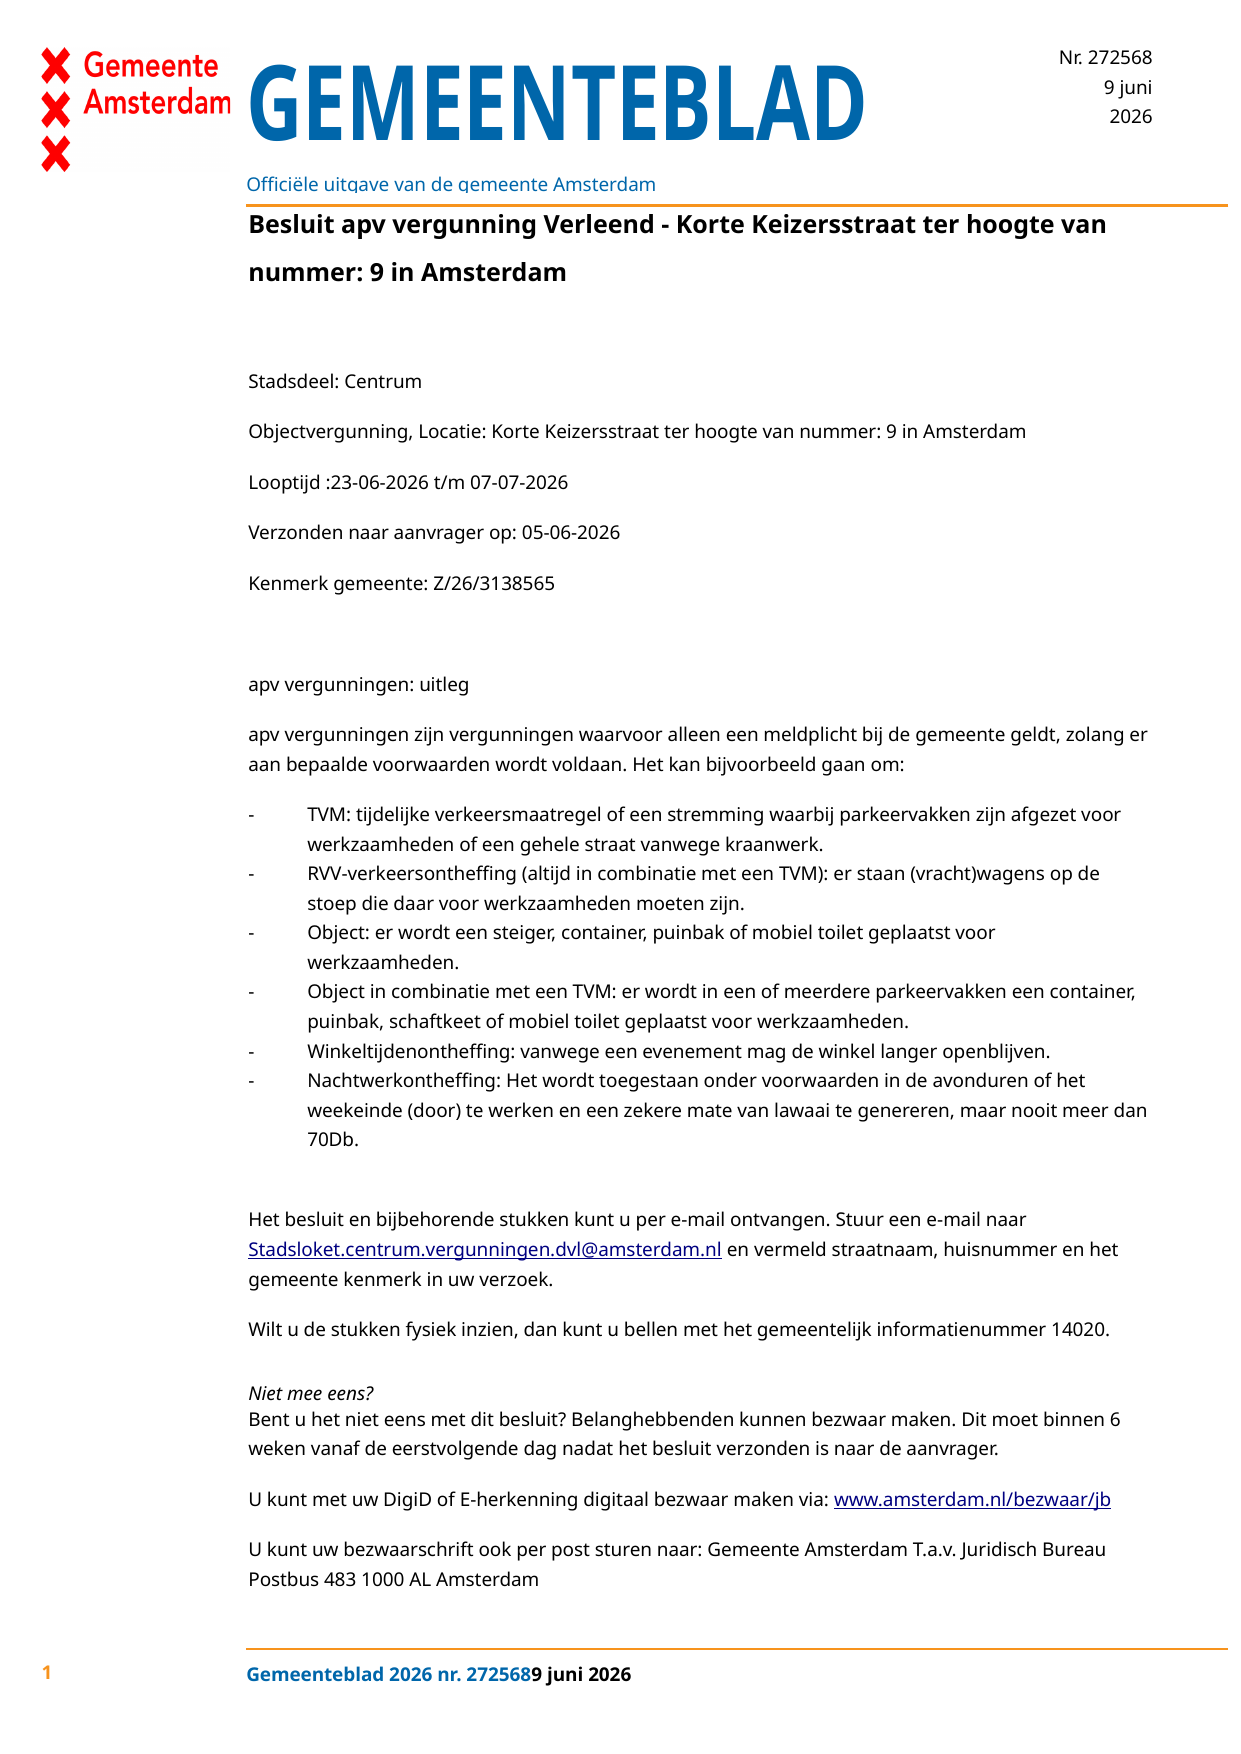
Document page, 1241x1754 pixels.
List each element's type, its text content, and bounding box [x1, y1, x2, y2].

list Nachtwerkontheffing: Het wordt toegestaan onder voorwaarden in de avonduren of het weekeinde (door) te werken en een zekere mate van lawaai te genereren, maar nooit meer dan 70Db. [248, 1067, 1152, 1152]
text U kunt uw bezwaarschrift ook per post sturen naar: Gemeente Amsterdam T.a.v. Juridisch Bureau Postbus 483 1000 AL Amsterdam [248, 1536, 1152, 1592]
text Besluit apv vergunning Verleend - Korte Keizersstraat ter hoogte van nummer: 9 in Amsterdam [248, 207, 1152, 288]
text apv vergunningen: uitleg [248, 671, 1152, 697]
list Winkeltijdenontheffing: vanwege een evenement mag de winkel langer openblijven. [248, 1038, 1152, 1064]
picture [41, 47, 231, 172]
list Object in combinatie met een TVM: er wordt in een of meerdere parkeervakken een container, puinbak, schaftkeet of mobiel toilet geplaatst voor werkzaamheden. [248, 979, 1152, 1034]
list Object: er wordt een steiger, container, puinbak of mobiel toilet geplaatst voor werkzaamheden. [248, 919, 1152, 975]
text Bent u het niet eens met dit besluit? Belanghebbenden kunnen bezwaar maken. Dit moet binnen 6 weken vanaf de eerstvolgende dag nadat het besluit verzonden is naar de aanvrager. [248, 1406, 1152, 1461]
text U kunt met uw DigiD of E-herkenning digitaal bezwaar maken via: www.amsterdam.nl/bezwaar/jb [248, 1486, 1152, 1512]
text Niet mee eens? [248, 1380, 1152, 1406]
text apv vergunningen zijn vergunningen waarvoor alleen een meldplicht bij de gemeente geldt, zolang er aan bepaalde voorwaarden wordt voldaan. Het kan bijvoorbeeld gaan om: [248, 721, 1152, 777]
list TVM: tijdelijke verkeersmaatregel of een stremming waarbij parkeervakken zijn afgezet voor werkzaamheden of een gehele straat vanwege kraanwerk. [248, 801, 1152, 857]
text Wilt u de stukken fysiek inzien, dan kunt u bellen met het gemeentelijk informatienummer 14020. [248, 1316, 1152, 1342]
text Looptijd :23-06-2026 t/m 07-07-2026 [248, 469, 1152, 495]
text Het besluit en bijbehorende stukken kunt u per e-mail ontvangen. Stuur een e-mail naar Stadsloket.centrum.vergunningen.dvl@amsterdam.nl en vermeld straatnaam, huisnummer en het gemeente kenmerk in uw verzoek. [248, 1207, 1152, 1292]
list RVV-verkeersontheffing (altijd in combinatie met een TVM): er staan (vracht)wagens op de stoep die daar voor werkzaamheden moeten zijn. [248, 860, 1152, 916]
text Objectvergunning, Locatie: Korte Keizersstraat ter hoogte van nummer: 9 in Amsterdam [248, 419, 1152, 444]
text Verzonden naar aanvrager op: 05-06-2026 [248, 519, 1152, 545]
text Kenmerk gemeente: Z/26/3138565 [248, 570, 1152, 596]
text Stadsdeel: Centrum [248, 368, 1152, 394]
